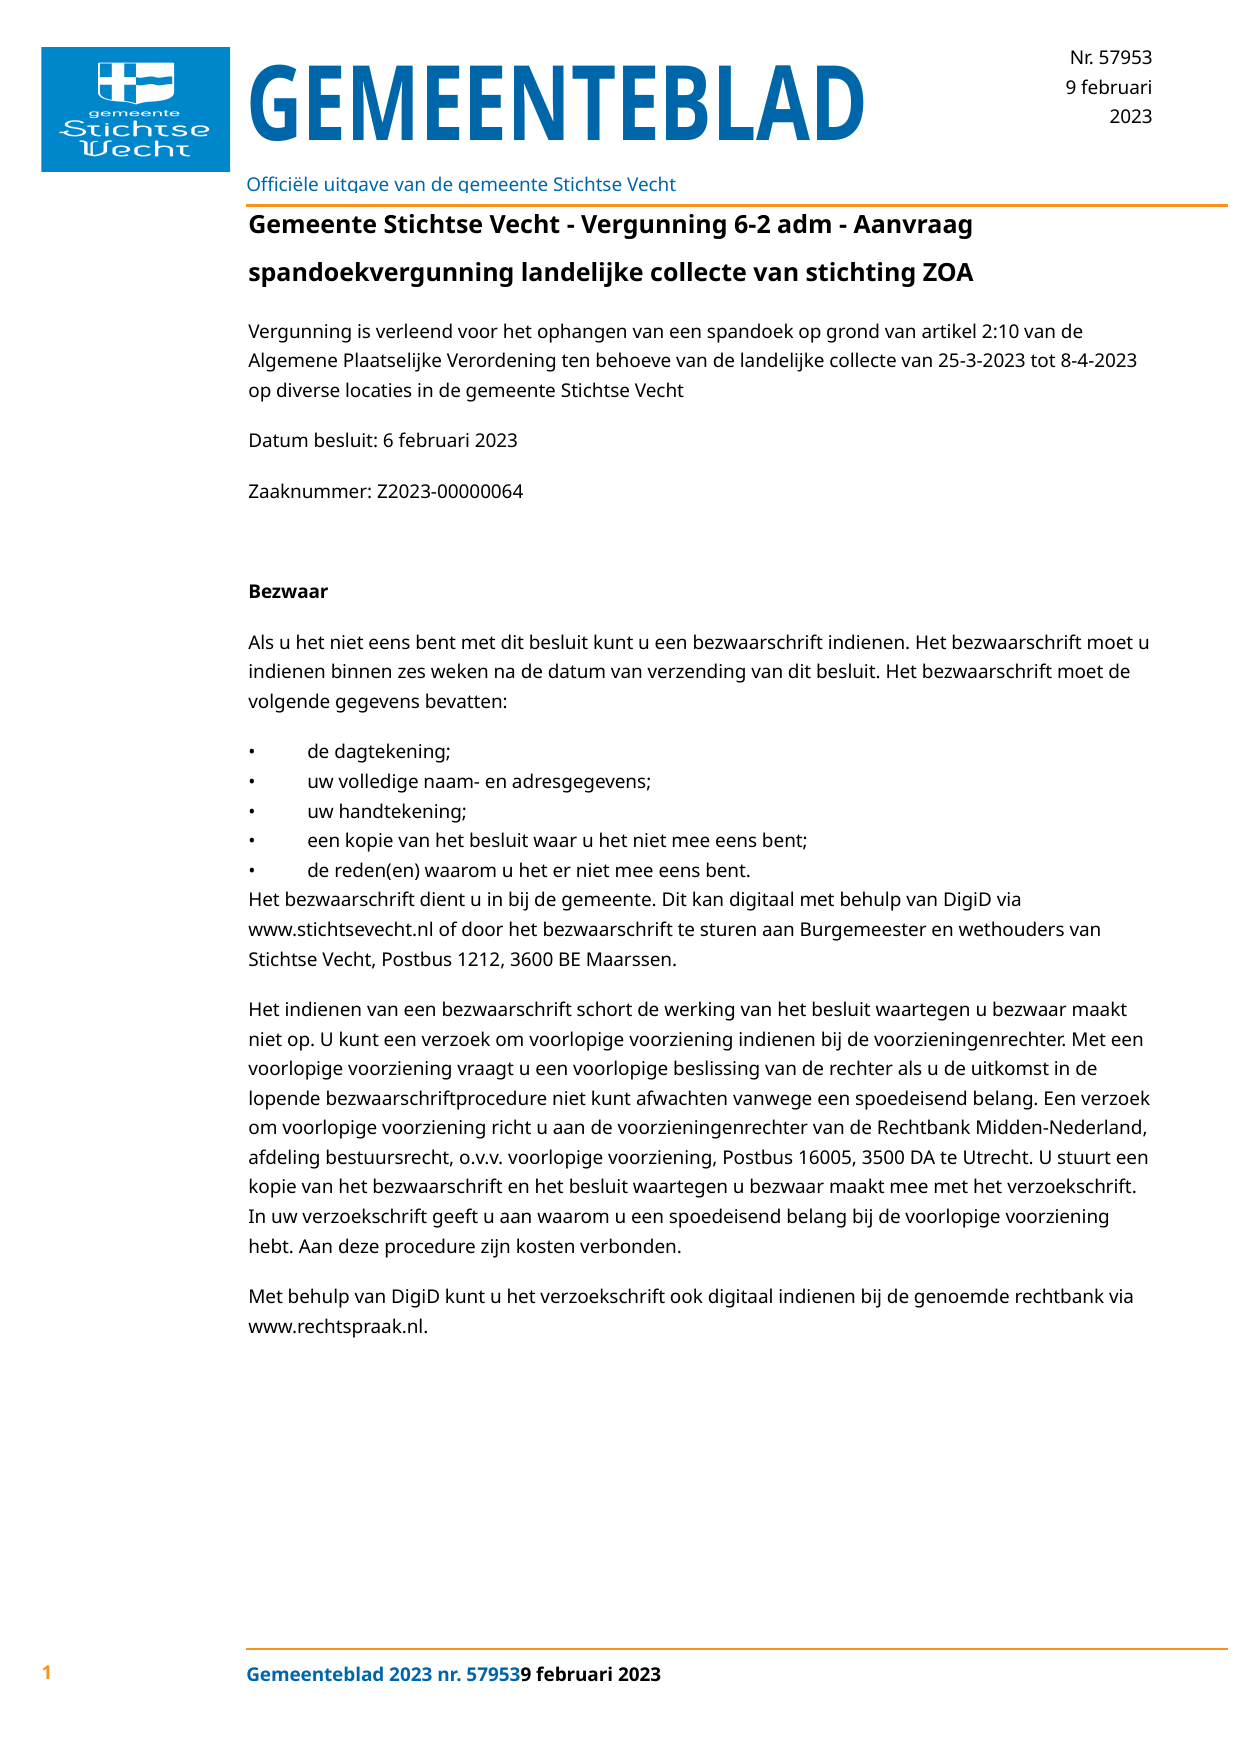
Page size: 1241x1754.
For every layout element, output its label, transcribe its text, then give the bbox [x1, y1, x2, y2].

text Als u het niet eens bent met dit besluit kunt u een bezwaarschrift indienen. Het bezwaarschrift moet u indienen binnen zes weken na de datum van verzending van dit besluit. Het bezwaarschrift moet de volgende gegevens bevatten: [248, 629, 1152, 714]
list de reden(en) waarom u het er niet mee eens bent. [248, 857, 1152, 883]
picture [99, 63, 135, 101]
text Zaaknummer: Z2023-00000064 [248, 478, 1152, 504]
text Bezwaar [248, 579, 1152, 604]
picture [137, 63, 174, 103]
text Datum besluit: 6 februari 2023 [248, 427, 1152, 453]
text Vergunning is verleend voor het ophangen van een spandoek op grond van artikel 2:10 van de Algemene Plaatselijke Verordening ten behoeve van de landelijke collecte van 25-3-2023 tot 8-4-2023 op diverse locaties in de gemeente Stichtse Vecht [248, 318, 1152, 403]
list uw handtekening; [248, 798, 1152, 824]
text Met behulp van DigiD kunt u het verzoekschrift ook digitaal indienen bij de genoemde rechtbank via www.rechtspraak.nl. [248, 1283, 1152, 1339]
list uw volledige naam- en adresgegevens; [248, 768, 1152, 794]
text Het bezwaarschrift dient u in bij de gemeente. Dit kan digitaal met behulp van DigiD via www.stichtsevecht.nl of door het bezwaarschrift te sturen aan Burgemeester en wethouders van Stichtse Vecht, Postbus 1212, 3600 BE Maarssen. [248, 887, 1152, 972]
text Het indienen van een bezwaarschrift schort de werking van het besluit waartegen u bezwaar maakt niet op. U kunt een verzoek om voorlopige voorziening indienen bij de voorzieningenrechter. Met een voorlopige voorziening vraagt u een voorlopige beslissing van de rechter als u de uitkomst in de lopende bezwaarschriftprocedure niet kunt afwachten vanwege een spoedeisend belang. Een verzoek om voorlopige voorziening richt u aan de voorzieningenrechter van de Rechtbank Midden-Nederland, afdeling bestuursrecht, o.v.v. voorlopige voorziening, Postbus 16005, 3500 DA te Utrecht. U stuurt een kopie van het bezwaarschrift en het besluit waartegen u bezwaar maakt mee met het verzoekschrift. In uw verzoekschrift geeft u aan waarom u een spoedeisend belang bij de voorlopige voorziening hebt. Aan deze procedure zijn kosten verbonden. [248, 996, 1152, 1259]
list een kopie van het besluit waar u het niet mee eens bent; [248, 827, 1152, 853]
list de dagtekening; [248, 739, 1152, 764]
text Gemeente Stichtse Vecht - Vergunning 6-2 adm - Aanvraag spandoekvergunning landelijke collecte van stichting ZOA [248, 207, 1152, 288]
